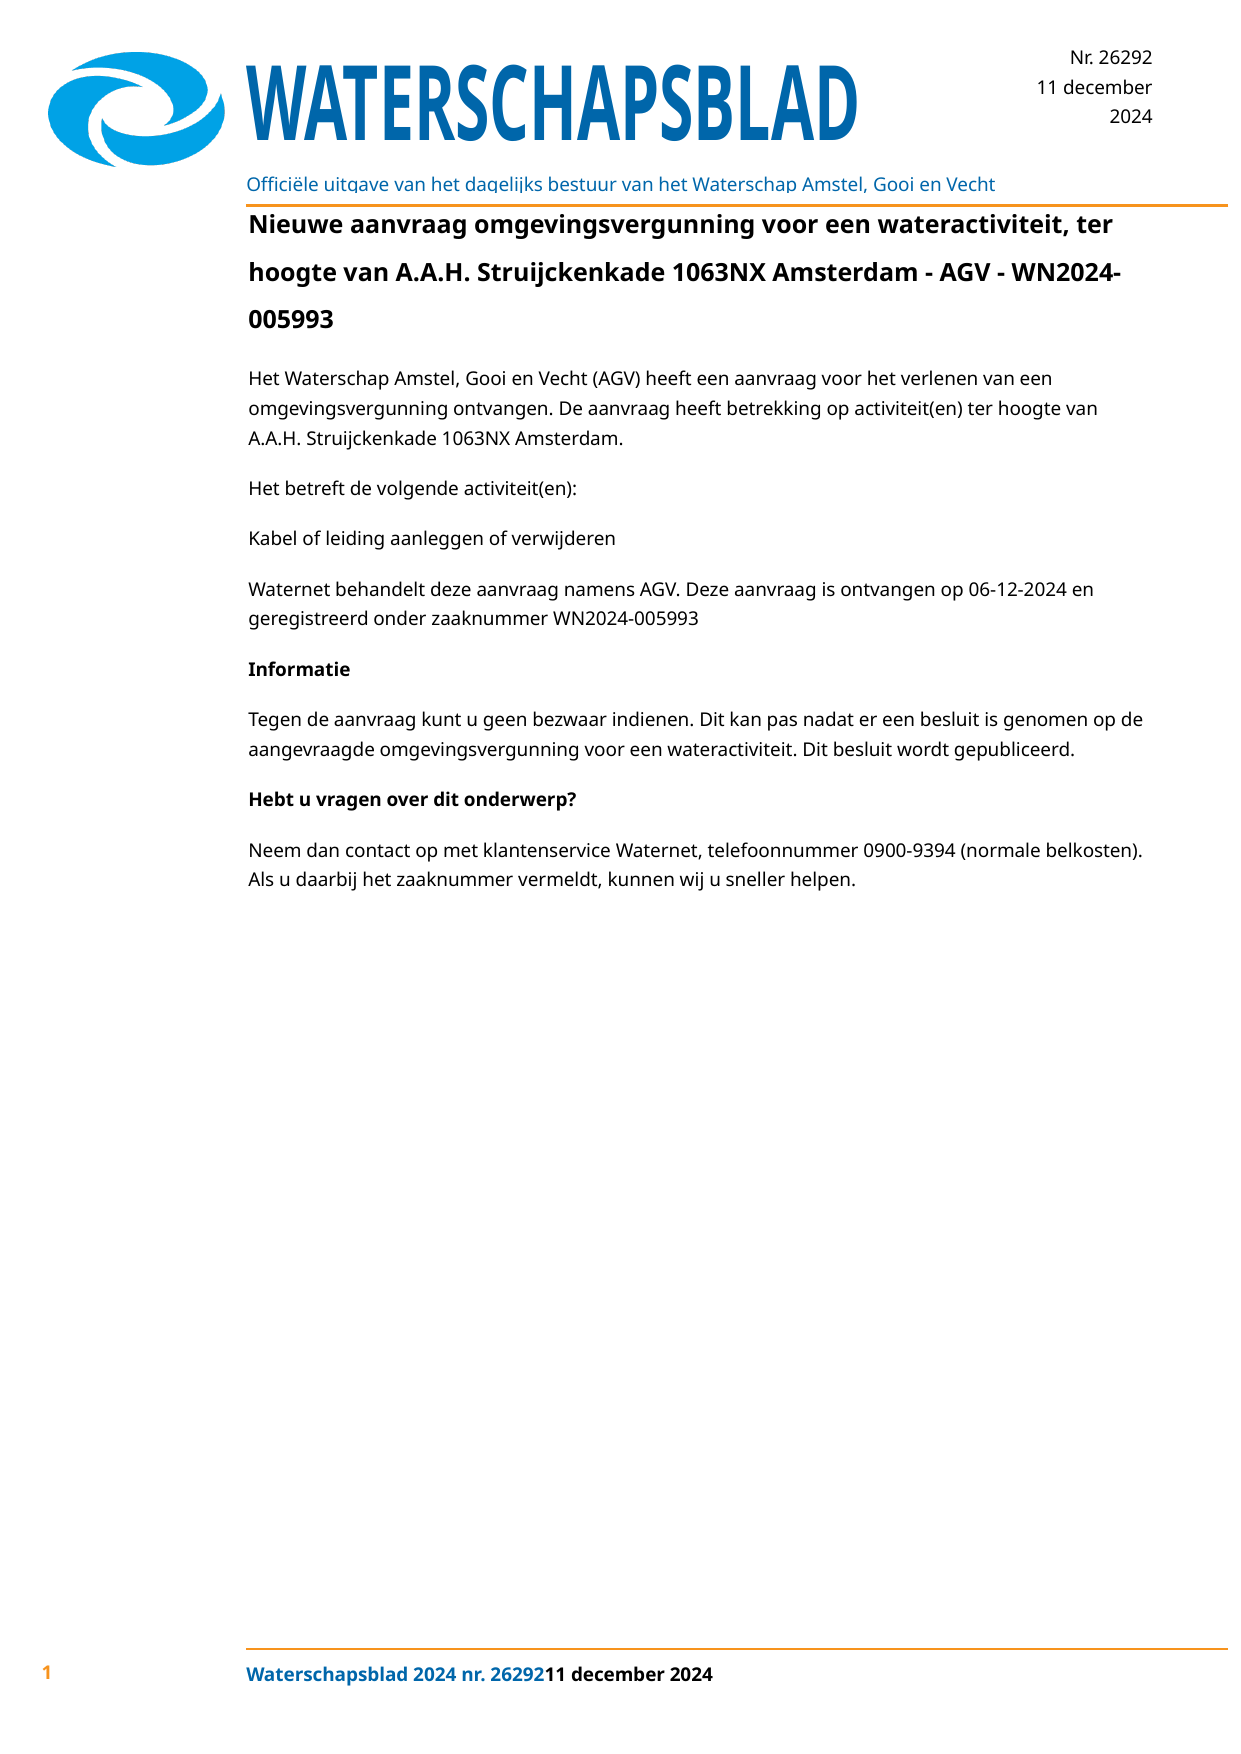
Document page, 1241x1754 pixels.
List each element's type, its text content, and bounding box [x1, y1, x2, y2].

text Hebt u vragen over dit onderwerp? [248, 786, 1152, 812]
text Nieuwe aanvraag omgevingsvergunning voor een wateractiviteit, ter hoogte van A.A.H. Struijckenkade 1063NX Amsterdam - AGV - WN2024-005993 [248, 207, 1152, 336]
text Informatie [248, 656, 1152, 682]
text Het Waterschap Amstel, Gooi en Vecht (AGV) heeft een aanvraag voor het verlenen van een omgevingsvergunning ontvangen. De aanvraag heeft betrekking op activiteit(en) ter hoogte van A.A.H. Struijckenkade 1063NX Amsterdam. [248, 366, 1152, 450]
text Neem dan contact op met klantenservice Waternet, telefoonnummer 0900-9394 (normale belkosten). Als u daarbij het zaaknummer vermeldt, kunnen wij u sneller helpen. [248, 837, 1152, 892]
text Tegen de aanvraag kunt u geen bezwaar indienen. Dit kan pas nadat er een besluit is genomen op de aangevraagde omgevingsvergunning voor een wateractiviteit. Dit besluit wordt gepubliceerd. [248, 706, 1152, 762]
text Kabel of leiding aanleggen of verwijderen [248, 526, 1152, 551]
picture [41, 47, 231, 172]
text Waternet behandelt deze aanvraag namens AGV. Deze aanvraag is ontvangen op 06-12-2024 en geregistreerd onder zaaknummer WN2024-005993 [248, 576, 1152, 631]
text Het betreft de volgende activiteit(en): [248, 475, 1152, 501]
